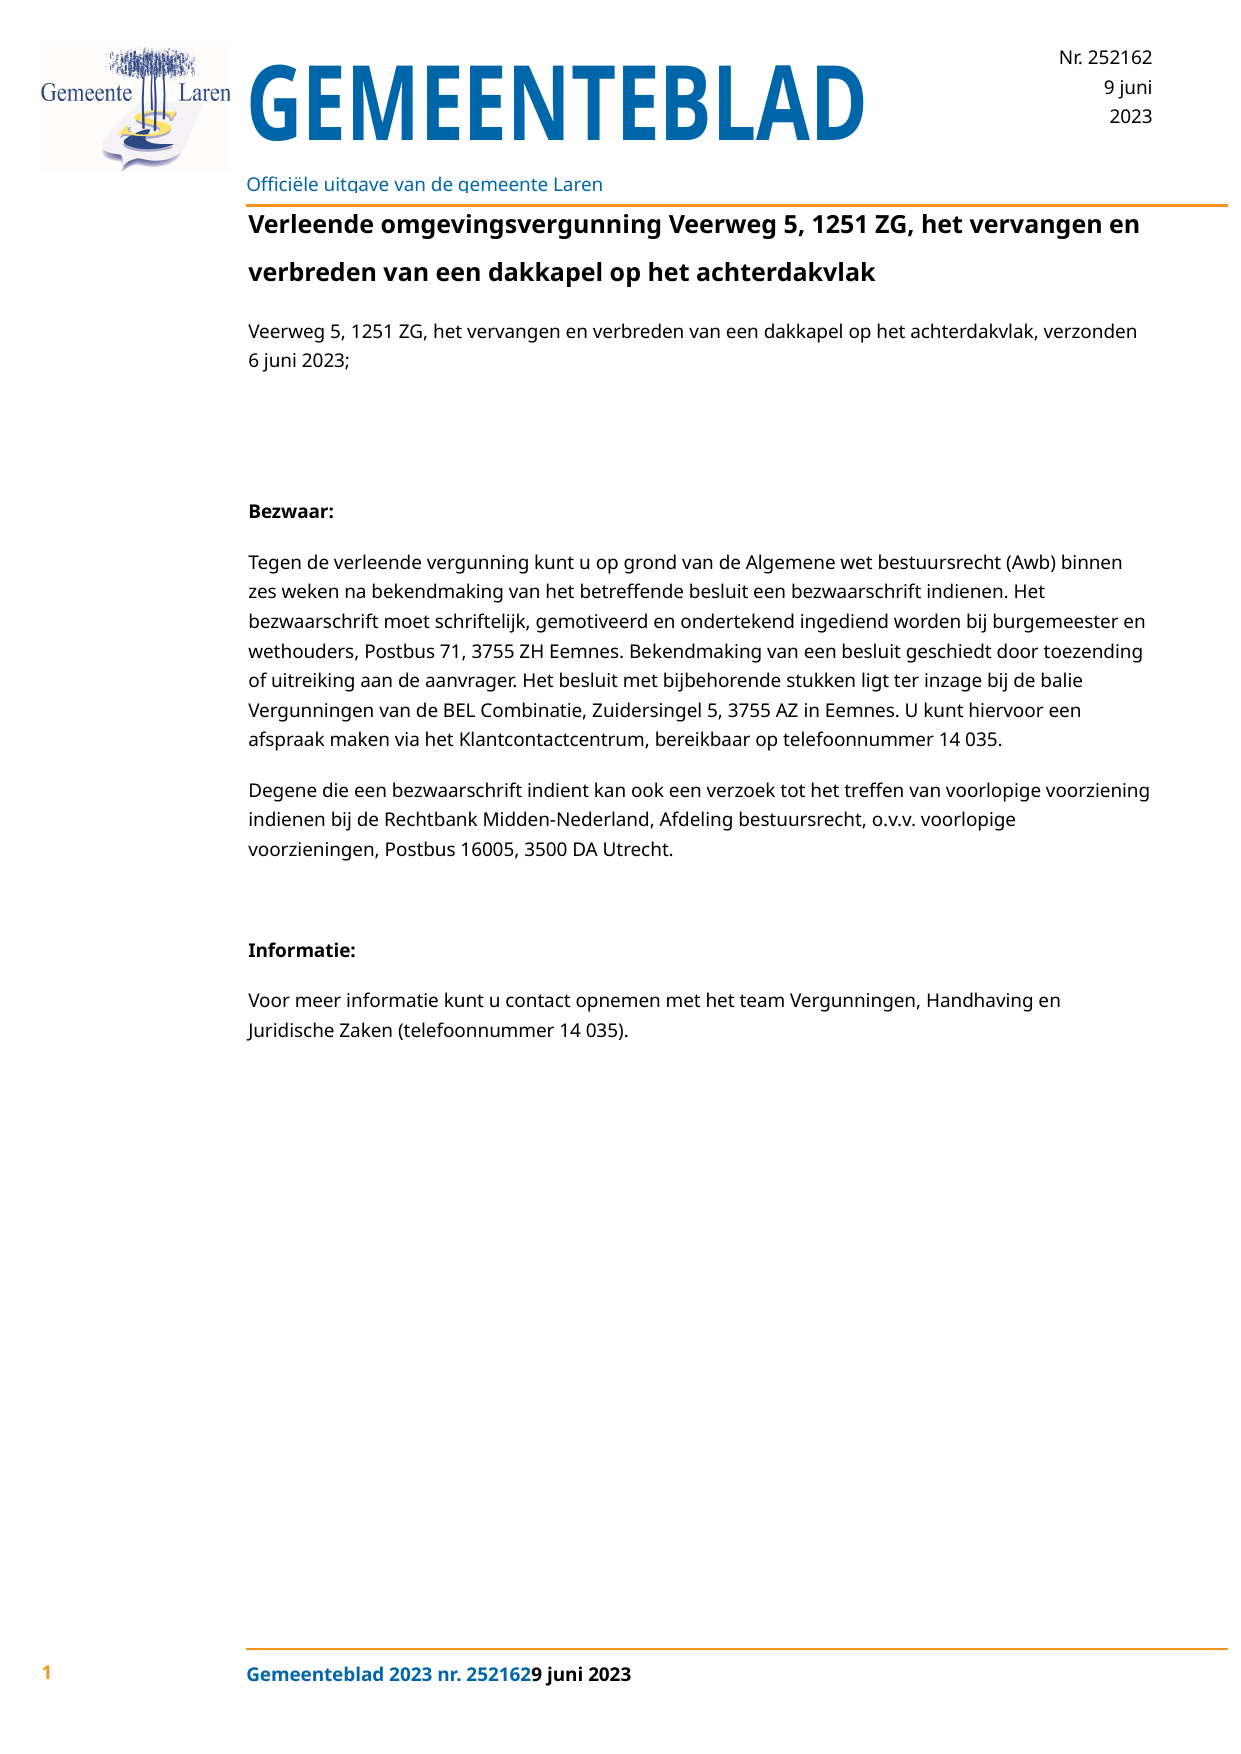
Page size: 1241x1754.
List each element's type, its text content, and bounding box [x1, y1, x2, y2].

text Voor meer informatie kunt u contact opnemen met het team Vergunningen, Handhaving en Juridische Zaken (telefoonnummer 14 035). [248, 987, 1152, 1043]
text Verleende omgevingsvergunning Veerweg 5, 1251 ZG, het vervangen en verbreden van een dakkapel op het achterdakvlak [248, 207, 1152, 288]
text Informatie: [248, 937, 1152, 963]
text Tegen de verleende vergunning kunt u op grond van de Algemene wet bestuursrecht (Awb) binnen zes weken na bekendmaking van het betreffende besluit een bezwaarschrift indienen. Het bezwaarschrift moet schriftelijk, gemotiveerd en ondertekend ingediend worden bij burgemeester en wethouders, Postbus 71, 3755 ZH Eemnes. Bekendmaking van een besluit geschiedt door toezending of uitreiking aan de aanvrager. Het besluit met bijbehorende stukken ligt ter inzage bij de balie Vergunningen van de BEL Combinatie, Zuidersingel 5, 3755 AZ in Eemnes. U kunt hiervoor een afspraak maken via het Klantcontactcentrum, bereikbaar op telefoonnummer 14 035. [248, 549, 1152, 752]
text Veerweg 5, 1251 ZG, het vervangen en verbreden van een dakkapel op het achterdakvlak, verzonden 6 juni 2023; [248, 318, 1152, 373]
picture [41, 47, 231, 172]
text Bezwaar: [248, 499, 1152, 524]
text Degene die een bezwaarschrift indient kan ook een verzoek tot het treffen van voorlopige voorziening indienen bij de Rechtbank Midden-Nederland, Afdeling bestuursrecht, o.v.v. voorlopige voorzieningen, Postbus 16005, 3500 DA Utrecht. [248, 777, 1152, 862]
